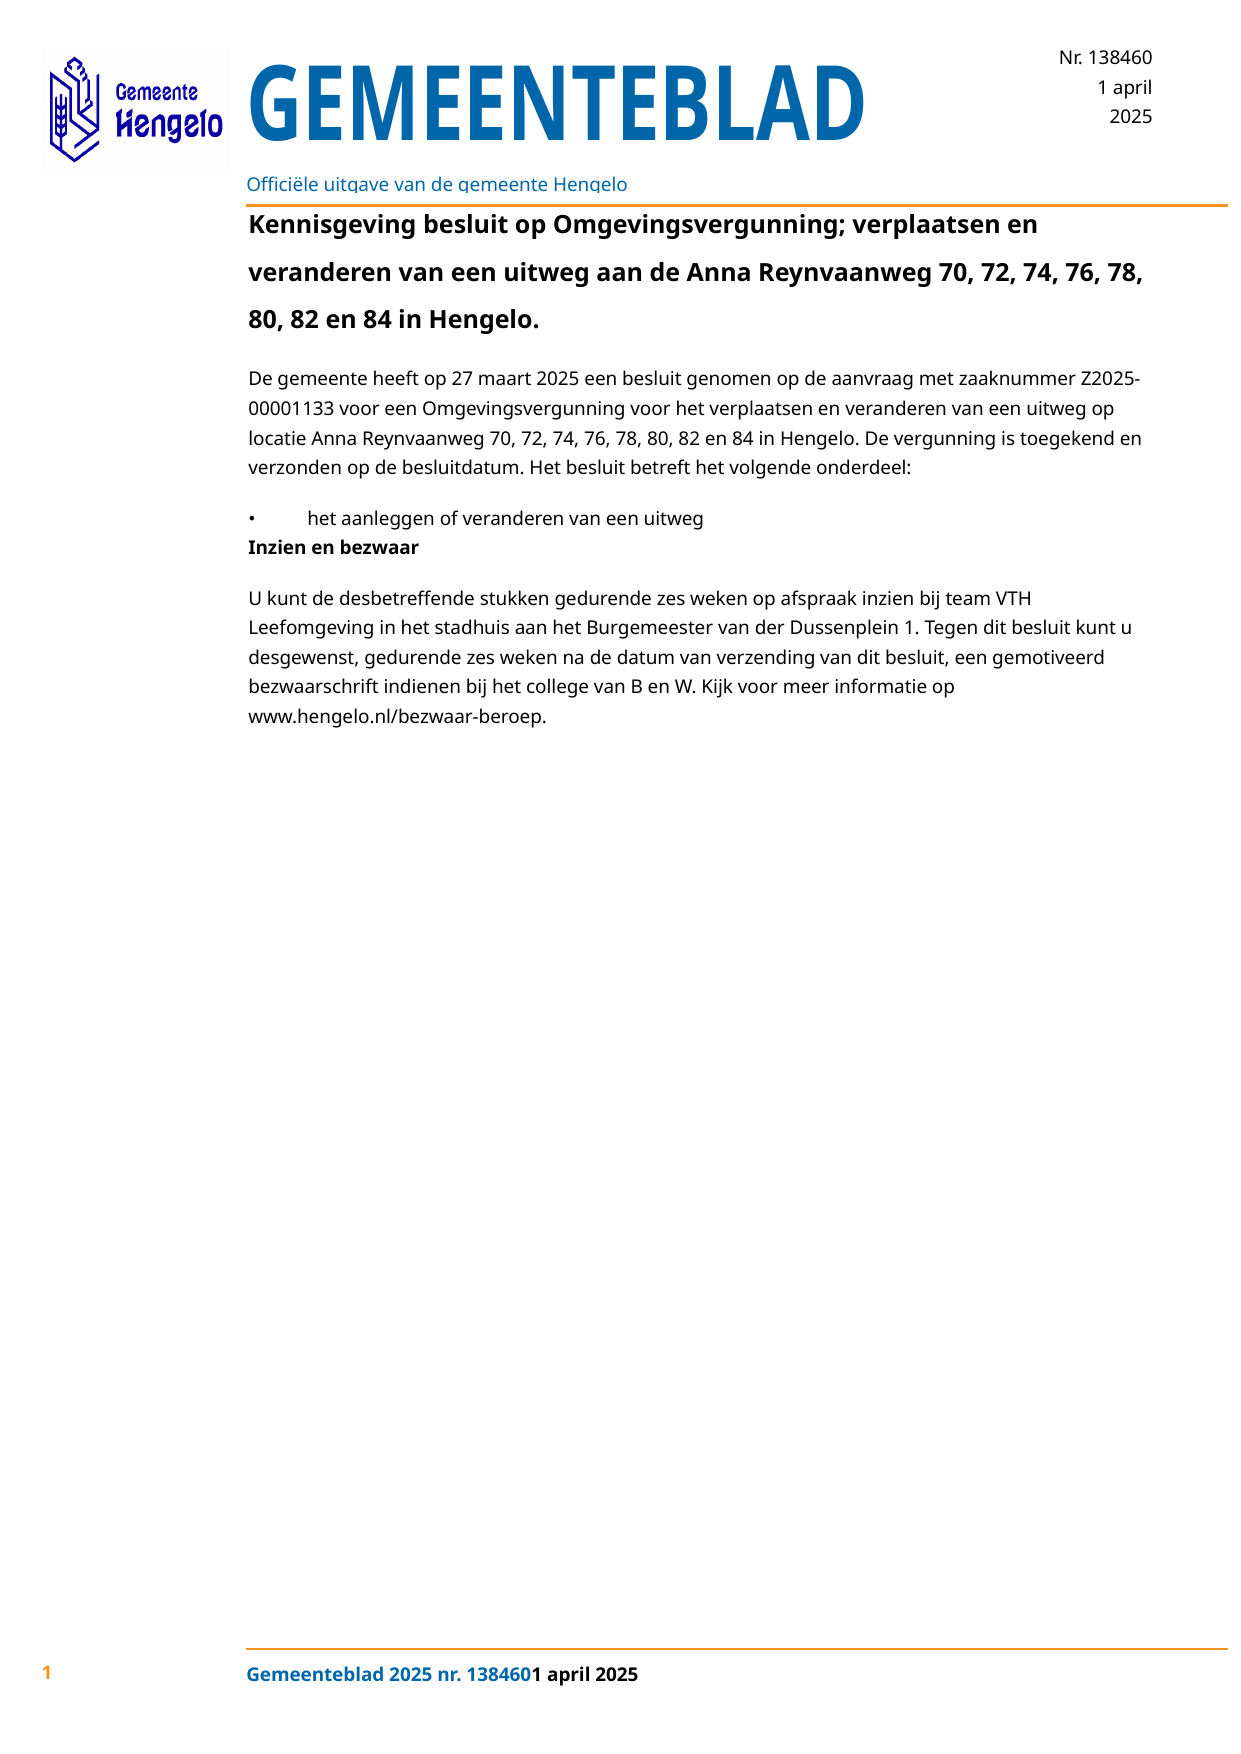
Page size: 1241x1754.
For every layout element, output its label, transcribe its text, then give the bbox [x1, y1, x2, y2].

text Kennisgeving besluit op Omgevingsvergunning; verplaatsen en veranderen van een uitweg aan de Anna Reynvaanweg 70, 72, 74, 76, 78, 80, 82 en 84 in Hengelo. [248, 207, 1152, 336]
list het aanleggen of veranderen van een uitweg [248, 505, 1152, 530]
text U kunt de desbetreffende stukken gedurende zes weken op afspraak inzien bij team VTH Leefomgeving in het stadhuis aan het Burgemeester van der Dussenplein 1. Tegen dit besluit kunt u desgewenst, gedurende zes weken na de datum van verzending van dit besluit, een gemotiveerd bezwaarschrift indienen bij het college van B en W. Kijk voor meer informatie op www.hengelo.nl/bezwaar-beroep. [248, 585, 1152, 729]
text De gemeente heeft op 27 maart 2025 een besluit genomen op de aanvraag met zaaknummer Z2025-00001133 voor een Omgevingsvergunning voor het verplaatsen en veranderen van een uitweg op locatie Anna Reynvaanweg 70, 72, 74, 76, 78, 80, 82 en 84 in Hengelo. De vergunning is toegekend en verzonden op de besluitdatum. Het besluit betreft het volgende onderdeel: [248, 366, 1152, 480]
picture [41, 47, 231, 172]
text Inzien en bezwaar [248, 534, 1152, 560]
